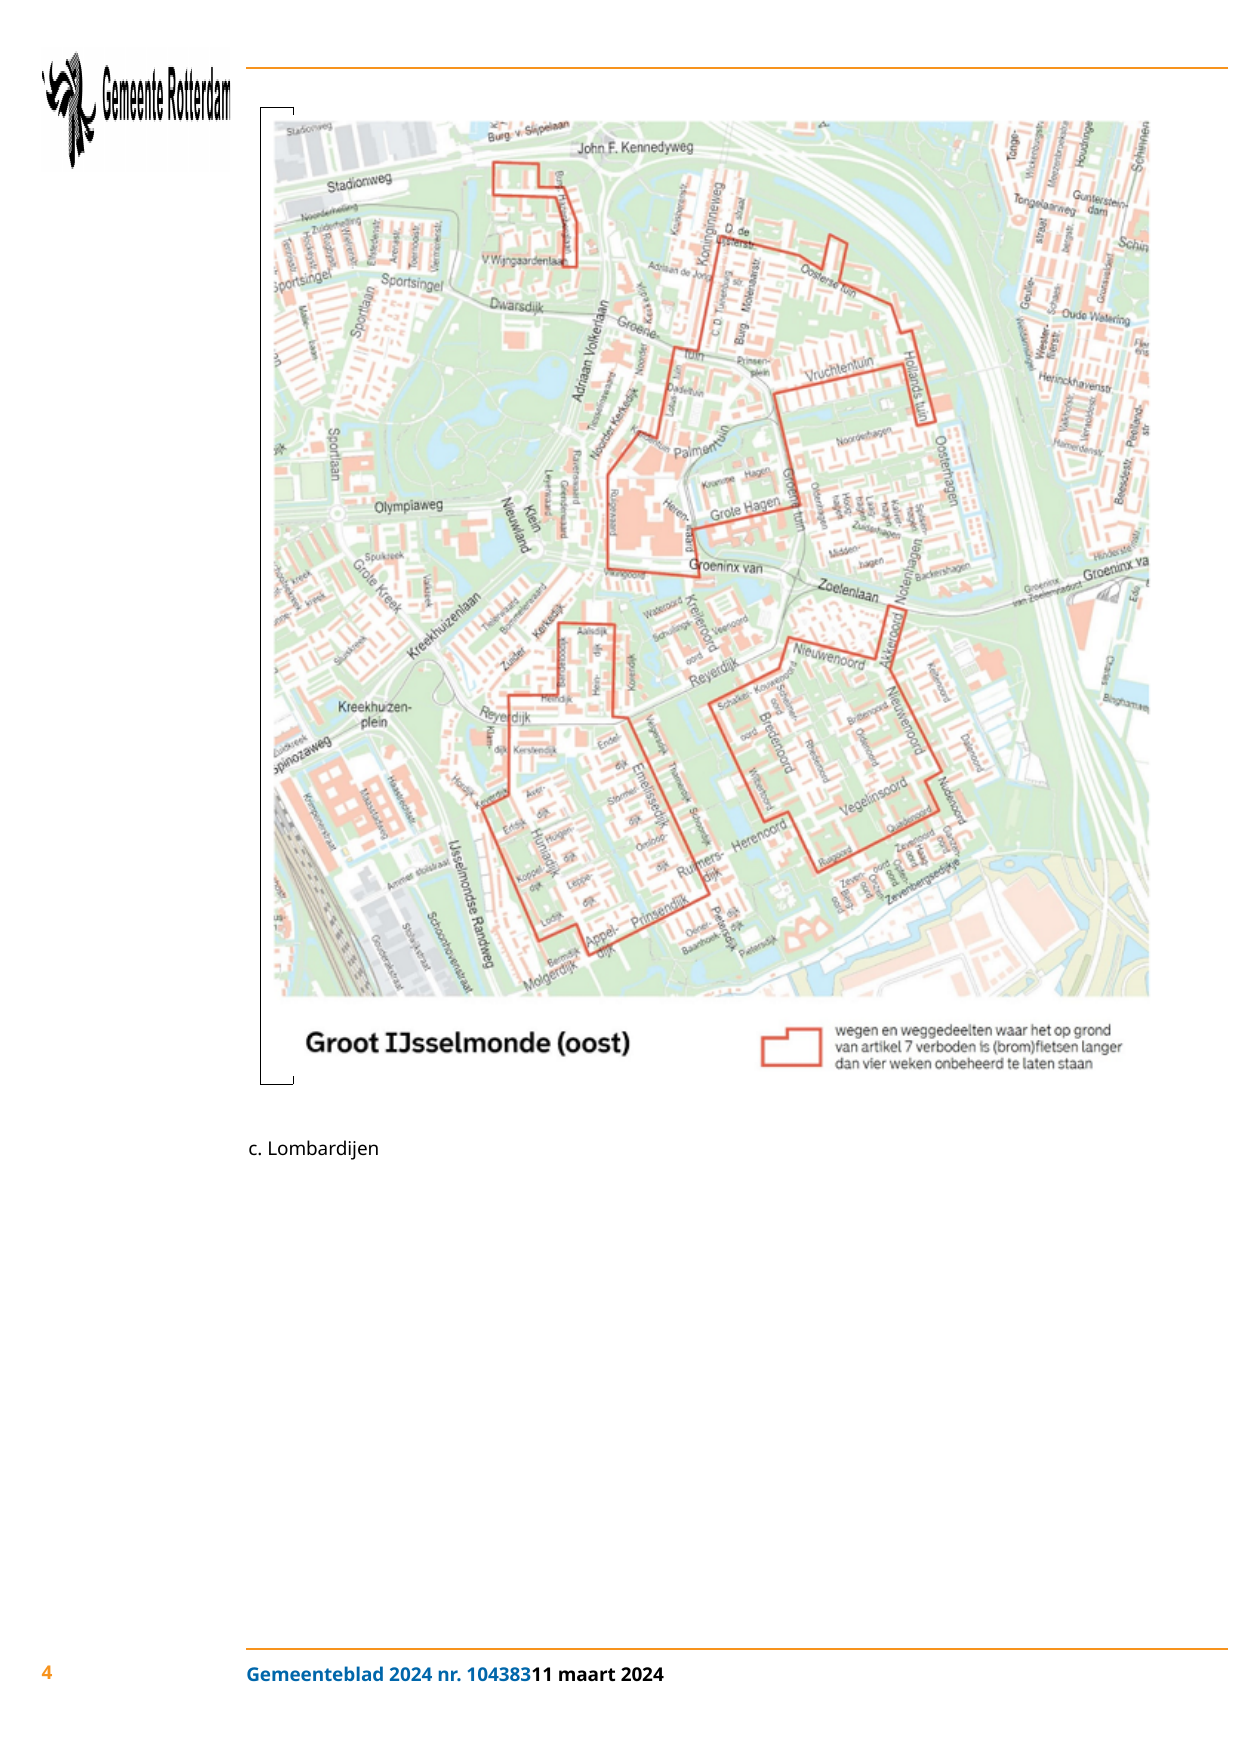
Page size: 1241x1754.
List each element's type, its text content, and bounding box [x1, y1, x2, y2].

text c. Lombardijen [248, 1135, 1152, 1161]
picture [268, 115, 1155, 1076]
picture [41, 47, 231, 172]
